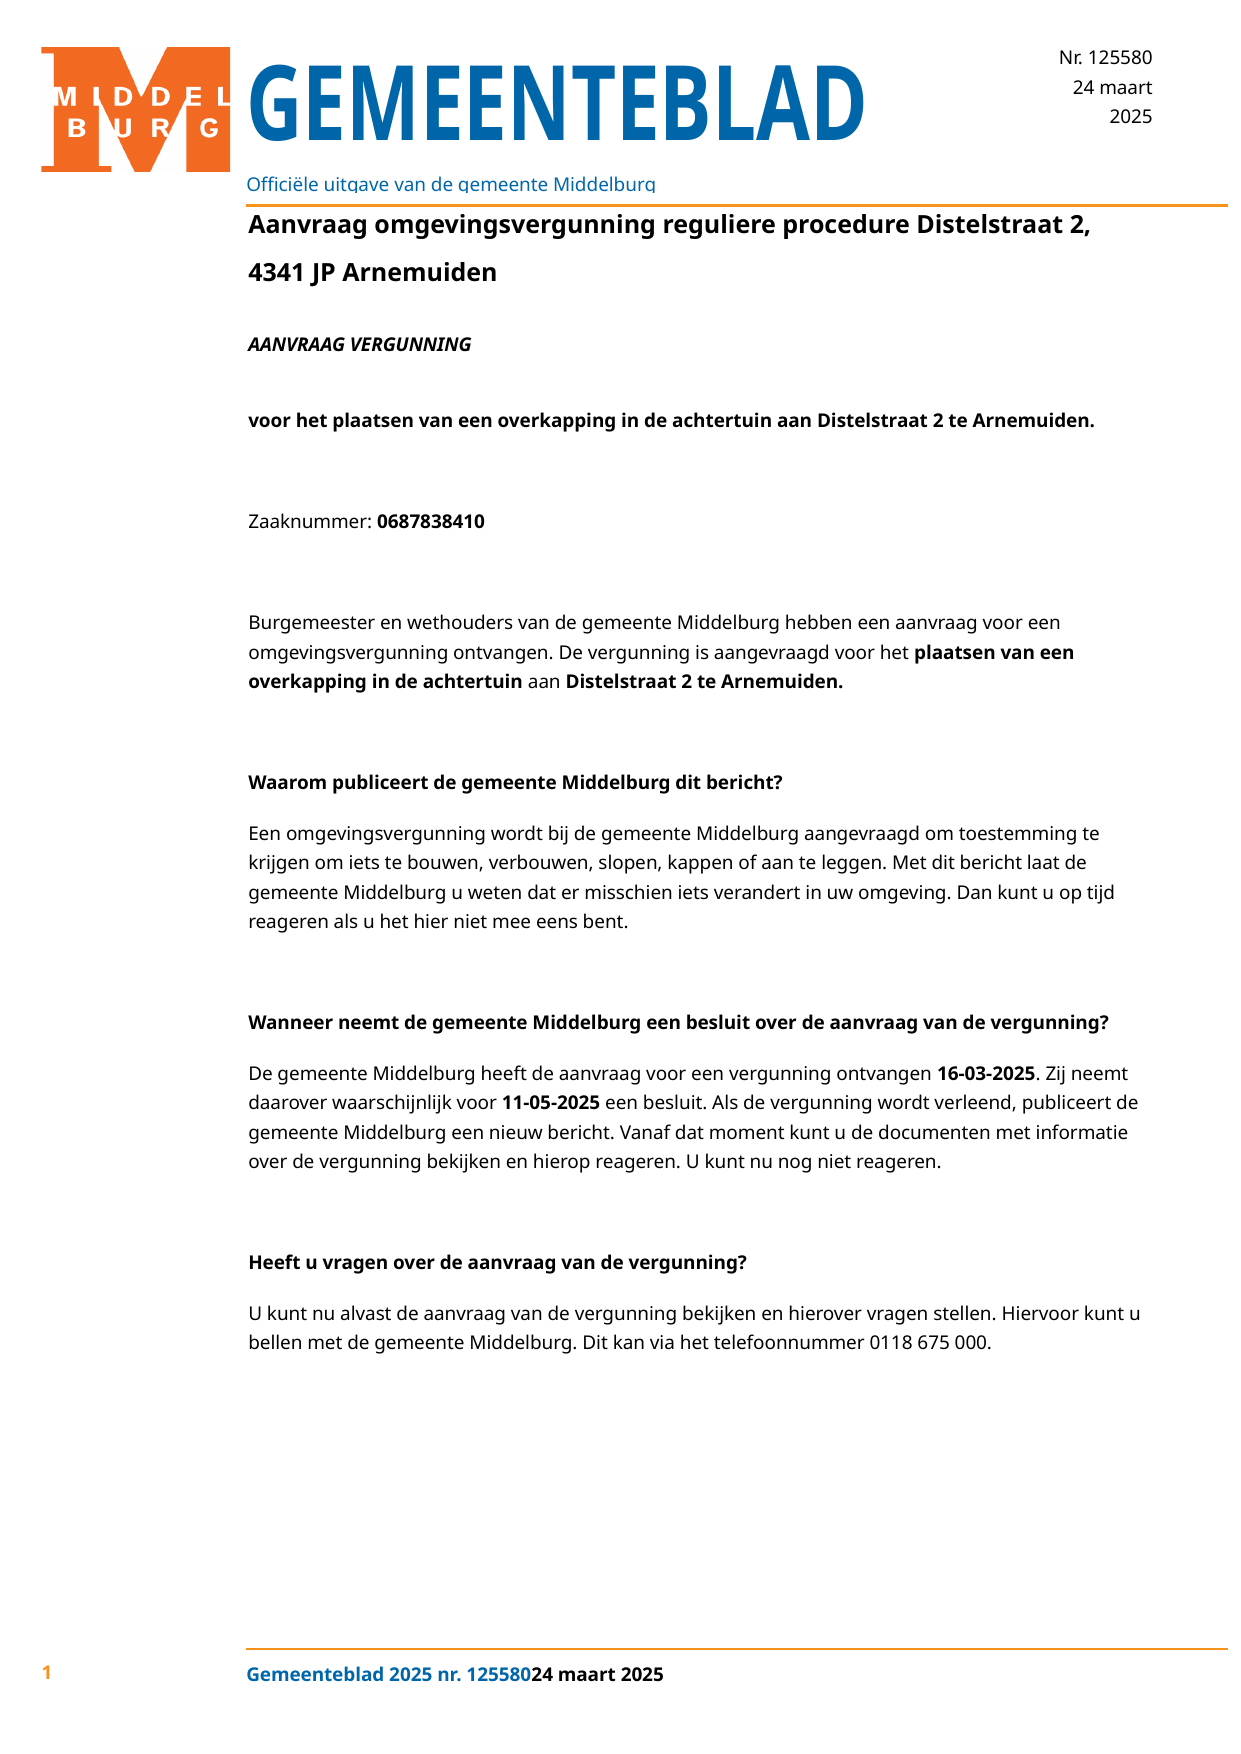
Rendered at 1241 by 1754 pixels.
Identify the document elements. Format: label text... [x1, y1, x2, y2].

text Aanvraag omgevingsvergunning reguliere procedure Distelstraat 2, 4341 JP Arnemuiden [248, 207, 1152, 288]
text Heeft u vragen over de aanvraag van de vergunning? [248, 1249, 1152, 1275]
text Wanneer neemt de gemeente Middelburg een besluit over de aanvraag van de vergunning? [248, 1009, 1152, 1035]
text Waarom publiceert de gemeente Middelburg dit bericht? [248, 769, 1152, 795]
text U kunt nu alvast de aanvraag van de vergunning bekijken en hierover vragen stellen. Hiervoor kunt u bellen met de gemeente Middelburg. Dit kan via het telefoonnummer 0118 675 000. [248, 1300, 1152, 1355]
text AANVRAAG VERGUNNING [248, 331, 1152, 357]
picture [41, 47, 231, 172]
text voor het plaatsen van een overkapping in de achtertuin aan Distelstraat 2 te Arnemuiden. [248, 408, 1152, 433]
text Een omgevingsvergunning wordt bij de gemeente Middelburg aangevraagd om toestemming te krijgen om iets te bouwen, verbouwen, slopen, kappen of aan te leggen. Met dit bericht laat de gemeente Middelburg u weten dat er misschien iets verandert in uw omgeving. Dan kunt u op tijd reageren als u het hier niet mee eens bent. [248, 820, 1152, 934]
text Zaaknummer: 0687838410 [248, 508, 1152, 534]
text De gemeente Middelburg heeft de aanvraag voor een vergunning ontvangen 16-03-2025. Zij neemt daarover waarschijnlijk voor 11-05-2025 een besluit. Als de vergunning wordt verleend, publiceert de gemeente Middelburg een nieuw bericht. Vanaf dat moment kunt u de documenten met informatie over de vergunning bekijken en hierop reageren. U kunt nu nog niet reageren. [248, 1060, 1152, 1174]
text Burgemeester en wethouders van de gemeente Middelburg hebben een aanvraag voor een omgevingsvergunning ontvangen. De vergunning is aangevraagd voor het plaatsen van een overkapping in de achtertuin aan Distelstraat 2 te Arnemuiden. [248, 609, 1152, 694]
